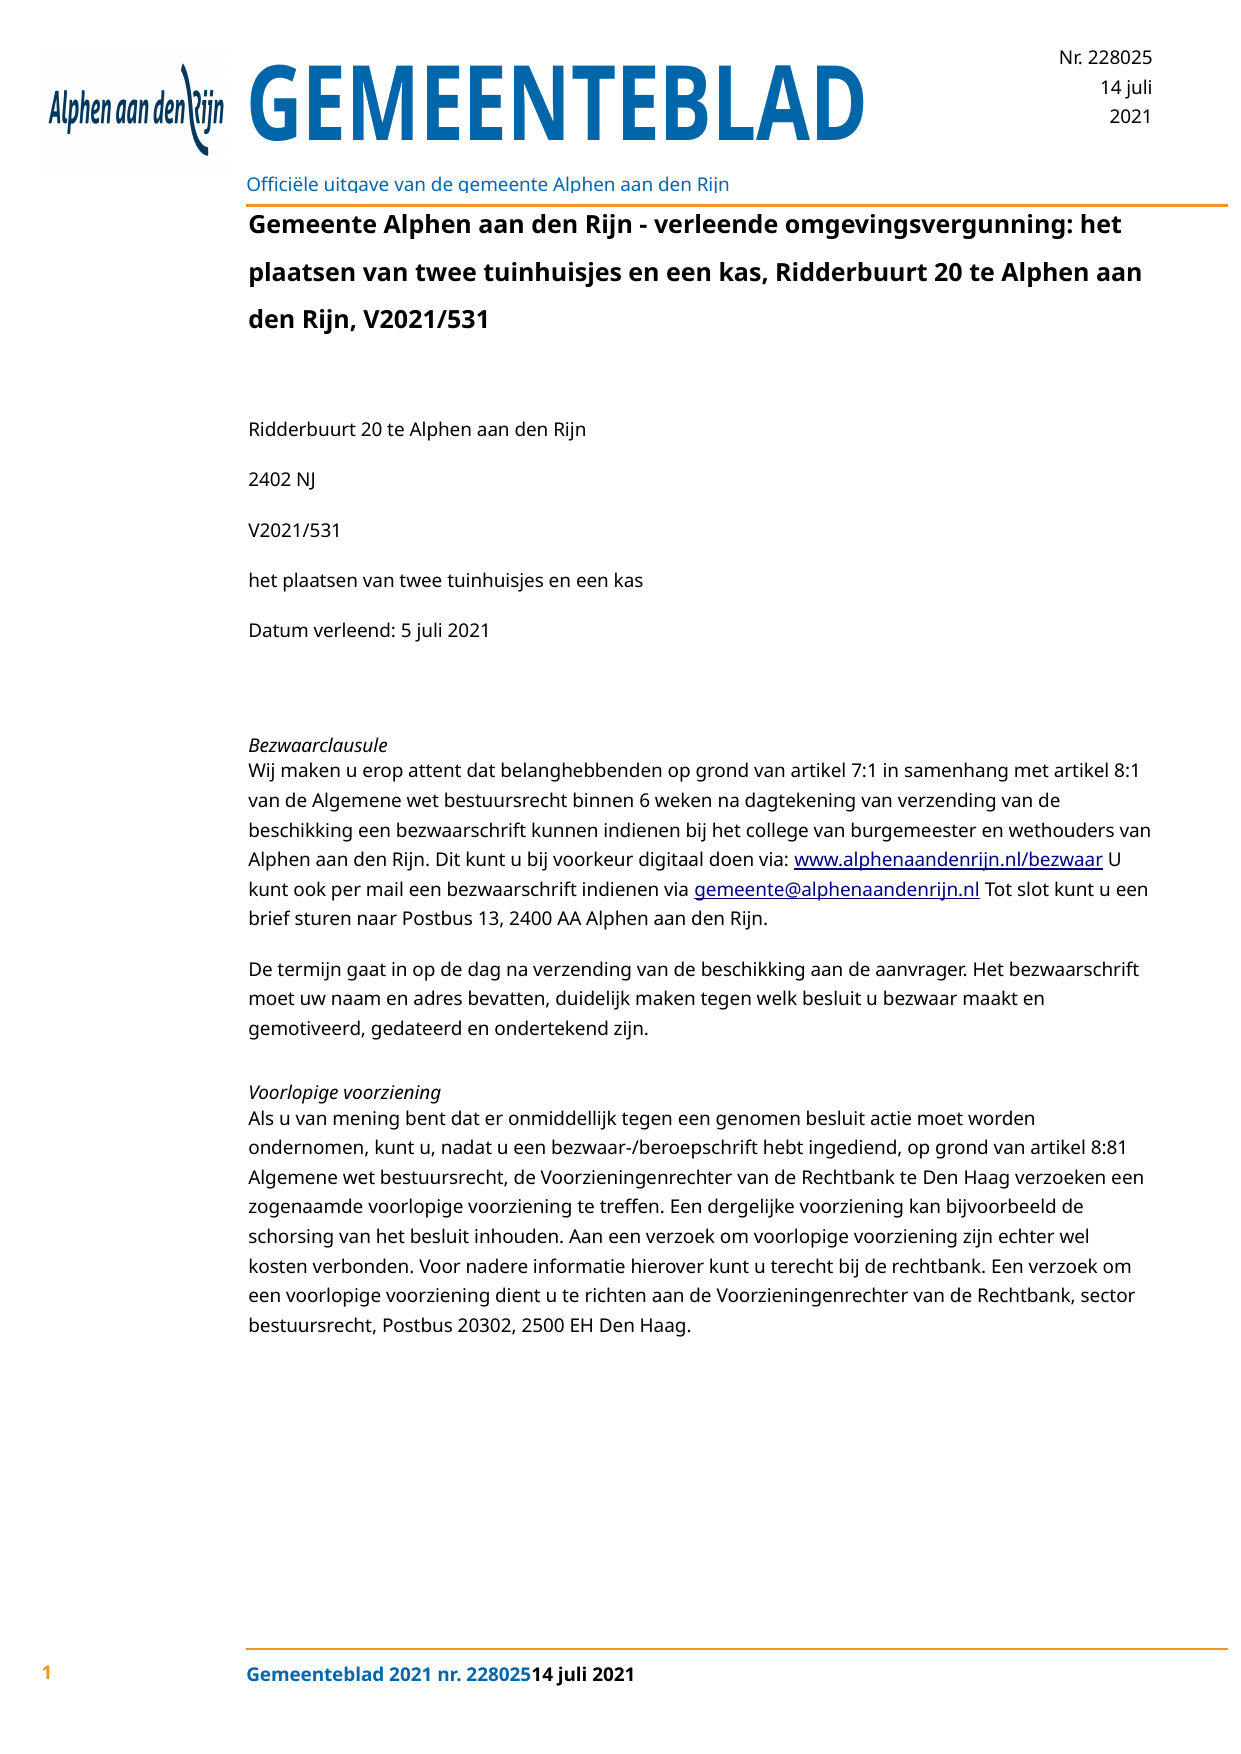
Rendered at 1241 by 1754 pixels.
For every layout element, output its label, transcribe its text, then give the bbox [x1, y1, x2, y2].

text V2021/531 [248, 517, 1152, 542]
text het plaatsen van twee tuinhuisjes en een kas [248, 567, 1152, 593]
text 2402 NJ [248, 466, 1152, 492]
text Wij maken u erop attent dat belanghebbenden op grond van artikel 7:1 in samenhang met artikel 8:1 van de Algemene wet bestuursrecht binnen 6 weken na dagtekening van verzending van de beschikking een bezwaarschrift kunnen indienen bij het college van burgemeester en wethouders van Alphen aan den Rijn. Dit kunt u bij voorkeur digitaal doen via: www.alphenaandenrijn.nl/bezwaar U kunt ook per mail een bezwaarschrift indienen via gemeente@alphenaandenrijn.nl Tot slot kunt u een brief sturen naar Postbus 13, 2400 AA Alphen aan den Rijn. [248, 758, 1152, 931]
text Datum verleend: 5 juli 2021 [248, 618, 1152, 643]
picture [41, 47, 231, 172]
text De termijn gaat in op de dag na verzending van de beschikking aan de aanvrager. Het bezwaarschrift moet uw naam en adres bevatten, duidelijk maken tegen welk besluit u bezwaar maakt en gemotiveerd, gedateerd en ondertekend zijn. [248, 956, 1152, 1041]
text Gemeente Alphen aan den Rijn - verleende omgevingsvergunning: het plaatsen van twee tuinhuisjes en een kas, Ridderbuurt 20 te Alphen aan den Rijn, V2021/531 [248, 207, 1152, 336]
text Bezwaarclausule [248, 732, 1152, 758]
text Als u van mening bent dat er onmiddellijk tegen een genomen besluit actie moet worden ondernomen, kunt u, nadat u een bezwaar-/beroepschrift hebt ingediend, op grond van artikel 8:81 Algemene wet bestuursrecht, de Voorzieningenrechter van de Rechtbank te Den Haag verzoeken een zogenaamde voorlopige voorziening te treffen. Een dergelijke voorziening kan bijvoorbeeld de schorsing van het besluit inhouden. Aan een verzoek om voorlopige voorziening zijn echter wel kosten verbonden. Voor nadere informatie hierover kunt u terecht bij de rechtbank. Een verzoek om een voorlopige voorziening dient u te richten aan de Voorzieningenrechter van de Rechtbank, sector bestuursrecht, Postbus 20302, 2500 EH Den Haag. [248, 1105, 1152, 1338]
text Voorlopige voorziening [248, 1079, 1152, 1105]
text Ridderbuurt 20 te Alphen aan den Rijn [248, 416, 1152, 442]
